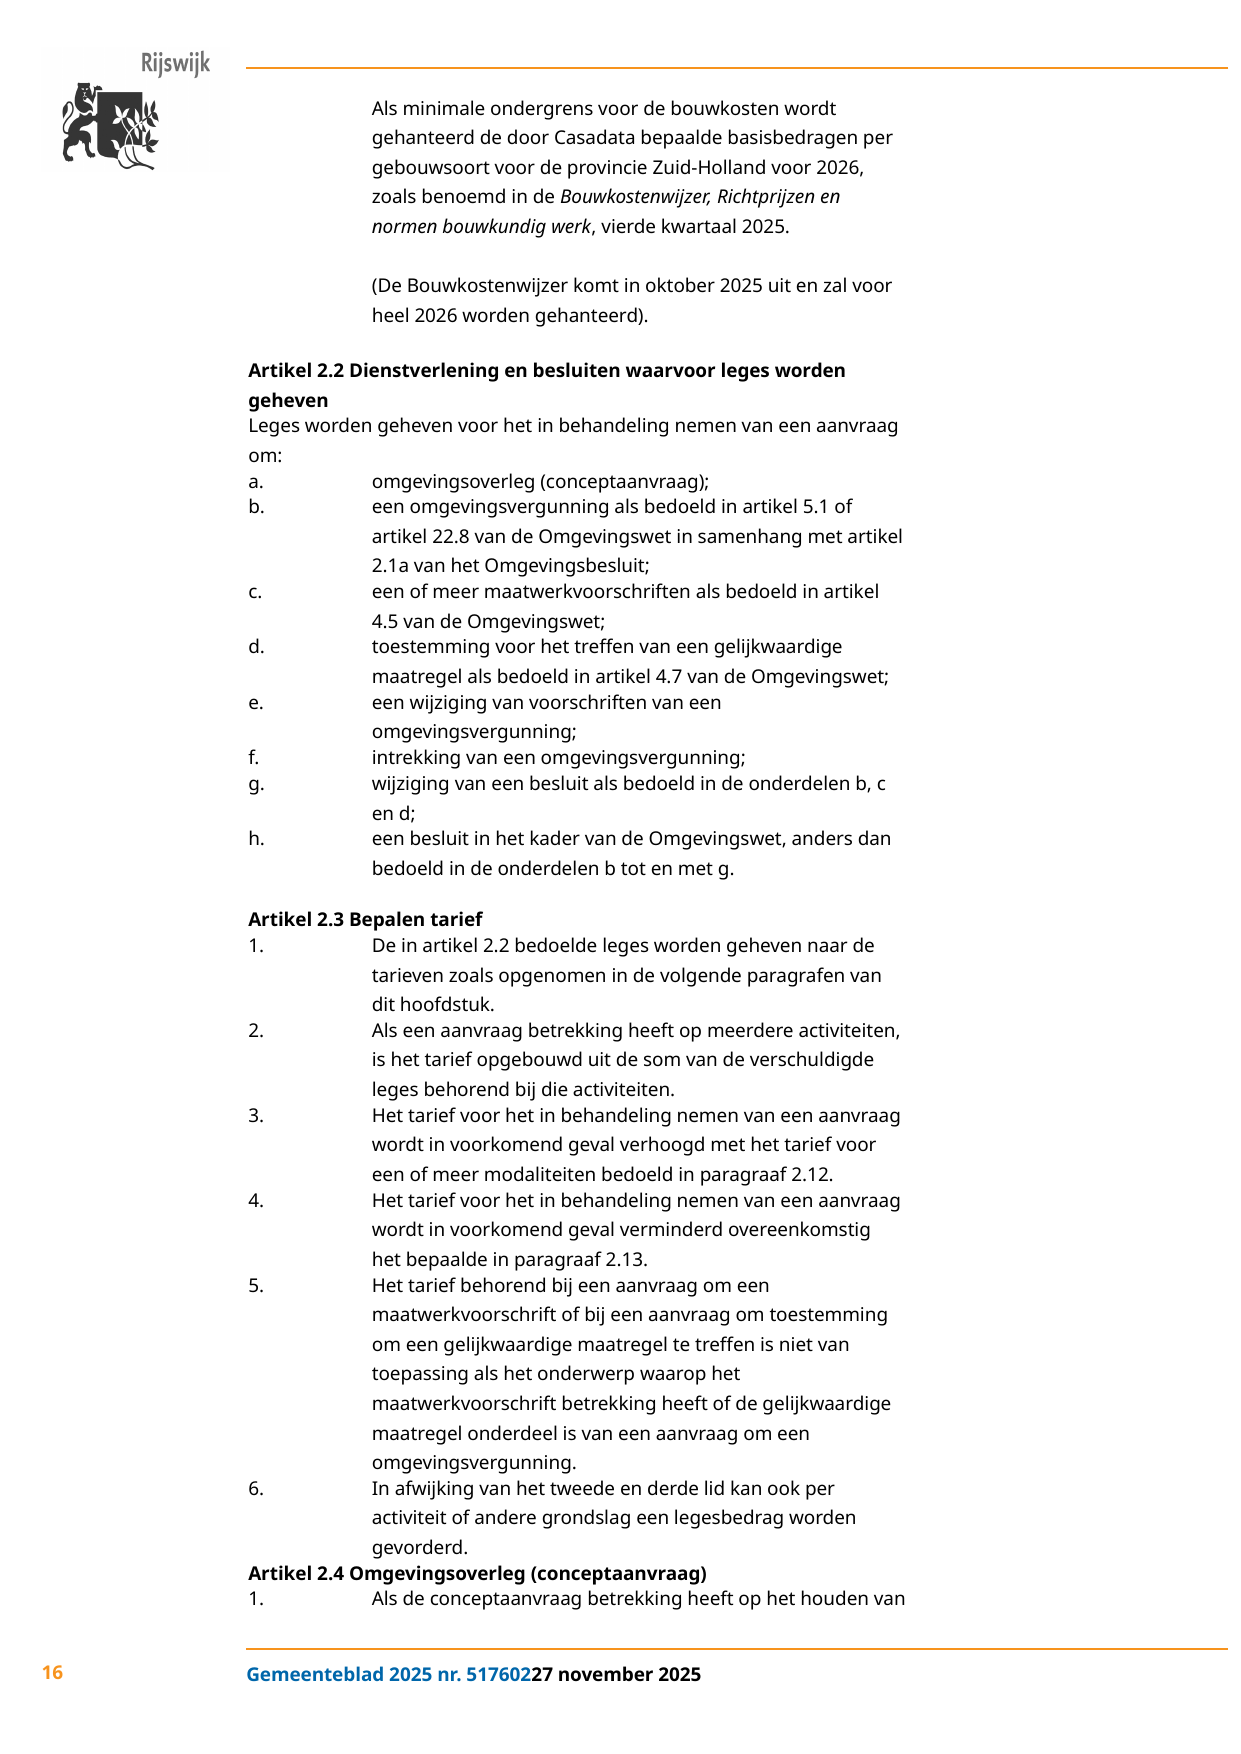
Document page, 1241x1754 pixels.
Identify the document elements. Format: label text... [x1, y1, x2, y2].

table_cell 6. [248, 1475, 372, 1560]
table_cell g. [248, 770, 372, 825]
table_cell [1028, 1586, 1152, 1611]
table_cell [904, 881, 1152, 906]
picture [41, 47, 231, 172]
table_cell Artikel 2.2 Dienstverlening en besluiten waarvoor leges worden geheven [248, 357, 904, 412]
table_cell [904, 1017, 1152, 1102]
table_cell wijziging van een besluit als bedoeld in de onderdelen b, c en d; [372, 770, 904, 825]
table_cell een of meer maatwerkvoorschriften als bedoeld in artikel 4.5 van de Omgevingswet; [372, 579, 904, 634]
table_cell De in artikel 2.2 bedoelde leges worden geheven naar de tarieven zoals opgenomen in de volgende paragrafen van dit hoofdstuk. [372, 932, 904, 1017]
table_cell [904, 494, 1152, 578]
table_cell 1. [248, 1586, 372, 1611]
table_cell [904, 770, 1152, 825]
table_cell Leges worden geheven voor het in behandeling nemen van een aanvraag om: [248, 413, 904, 468]
table_cell Artikel 2.4 Omgevingsoverleg (conceptaanvraag) [248, 1560, 1028, 1586]
table_cell [372, 881, 904, 906]
table_cell c. [248, 579, 372, 634]
table_cell 2. [248, 1017, 372, 1102]
table_cell [904, 689, 1152, 744]
table_cell b. [248, 494, 372, 578]
table_cell [904, 932, 1152, 1017]
table_cell [904, 357, 1152, 412]
table_cell Het tarief voor het in behandeling nemen van een aanvraag wordt in voorkomend geval verhoogd met het tarief voor een of meer modaliteiten bedoeld in paragraaf 2.12. [372, 1102, 904, 1187]
table_cell [248, 881, 372, 906]
table_cell [904, 1187, 1152, 1272]
table_cell [904, 634, 1152, 689]
table_cell een wijziging van voorschriften van een omgevingsvergunning; [372, 689, 904, 744]
table_cell intrekking van een omgevingsvergunning; [372, 744, 904, 770]
table_cell 4. [248, 1187, 372, 1272]
table_cell [904, 579, 1152, 634]
table_cell Het tarief behorend bij een aanvraag om een maatwerkvoorschrift of bij een aanvraag om toestemming om een gelijkwaardige maatregel te treffen is niet van toepassing als het onderwerp waarop het maatwerkvoorschrift betrekking heeft of de gelijkwaardige maatregel onderdeel is van een aanvraag om een omgevingsvergunning. [372, 1272, 904, 1475]
table_cell omgevingsoverleg (conceptaanvraag); [372, 468, 904, 493]
table_cell [248, 95, 372, 357]
table_cell Als de conceptaanvraag betrekking heeft op het houden van [372, 1586, 1028, 1611]
table_cell 3. [248, 1102, 372, 1187]
table_cell Als minimale ondergrens voor de bouwkosten wordt gehanteerd de door Casadata bepaalde basisbedragen per gebouwsoort voor de provincie Zuid-Holland voor 2026, zoals benoemd in de Bouwkostenwijzer, Richtprijzen en normen bouwkundig werk, vierde kwartaal 2025. (De Bouwkostenwijzer komt in oktober 2025 uit en zal voor heel 2026 worden gehanteerd). [372, 95, 904, 357]
table_cell h. [248, 825, 372, 881]
table_cell toestemming voor het treffen van een gelijkwaardige maatregel als bedoeld in artikel 4.7 van de Omgevingswet; [372, 634, 904, 689]
table_cell [1028, 1560, 1152, 1586]
table_cell d. [248, 634, 372, 689]
table_cell een besluit in het kader van de Omgevingswet, anders dan bedoeld in de onderdelen b tot en met g. [372, 825, 904, 881]
table_cell Artikel 2.3 Bepalen tarief [248, 906, 904, 932]
table_cell [904, 95, 1152, 357]
table_cell Het tarief voor het in behandeling nemen van een aanvraag wordt in voorkomend geval verminderd overeenkomstig het bepaalde in paragraaf 2.13. [372, 1187, 904, 1272]
table_cell f. [248, 744, 372, 770]
table_cell 5. [248, 1272, 372, 1475]
table_cell [904, 825, 1152, 881]
table_cell [904, 744, 1152, 770]
table_cell e. [248, 689, 372, 744]
table_cell [904, 413, 1152, 468]
table_cell Als een aanvraag betrekking heeft op meerdere activiteiten, is het tarief opgebouwd uit de som van de verschuldigde leges behorend bij die activiteiten. [372, 1017, 904, 1102]
table_cell [904, 468, 1152, 493]
table_cell [904, 1272, 1152, 1475]
table_cell een omgevingsvergunning als bedoeld in artikel 5.1 of artikel 22.8 van de Omgevingswet in samenhang met artikel 2.1a van het Omgevingsbesluit; [372, 494, 904, 578]
table_cell a. [248, 468, 372, 493]
table_cell 1. [248, 932, 372, 1017]
table_cell In afwijking van het tweede en derde lid kan ook per activiteit of andere grondslag een legesbedrag worden gevorderd. [372, 1475, 904, 1560]
table_cell [904, 1102, 1152, 1187]
table_cell [904, 1475, 1152, 1560]
table_cell [904, 906, 1152, 932]
